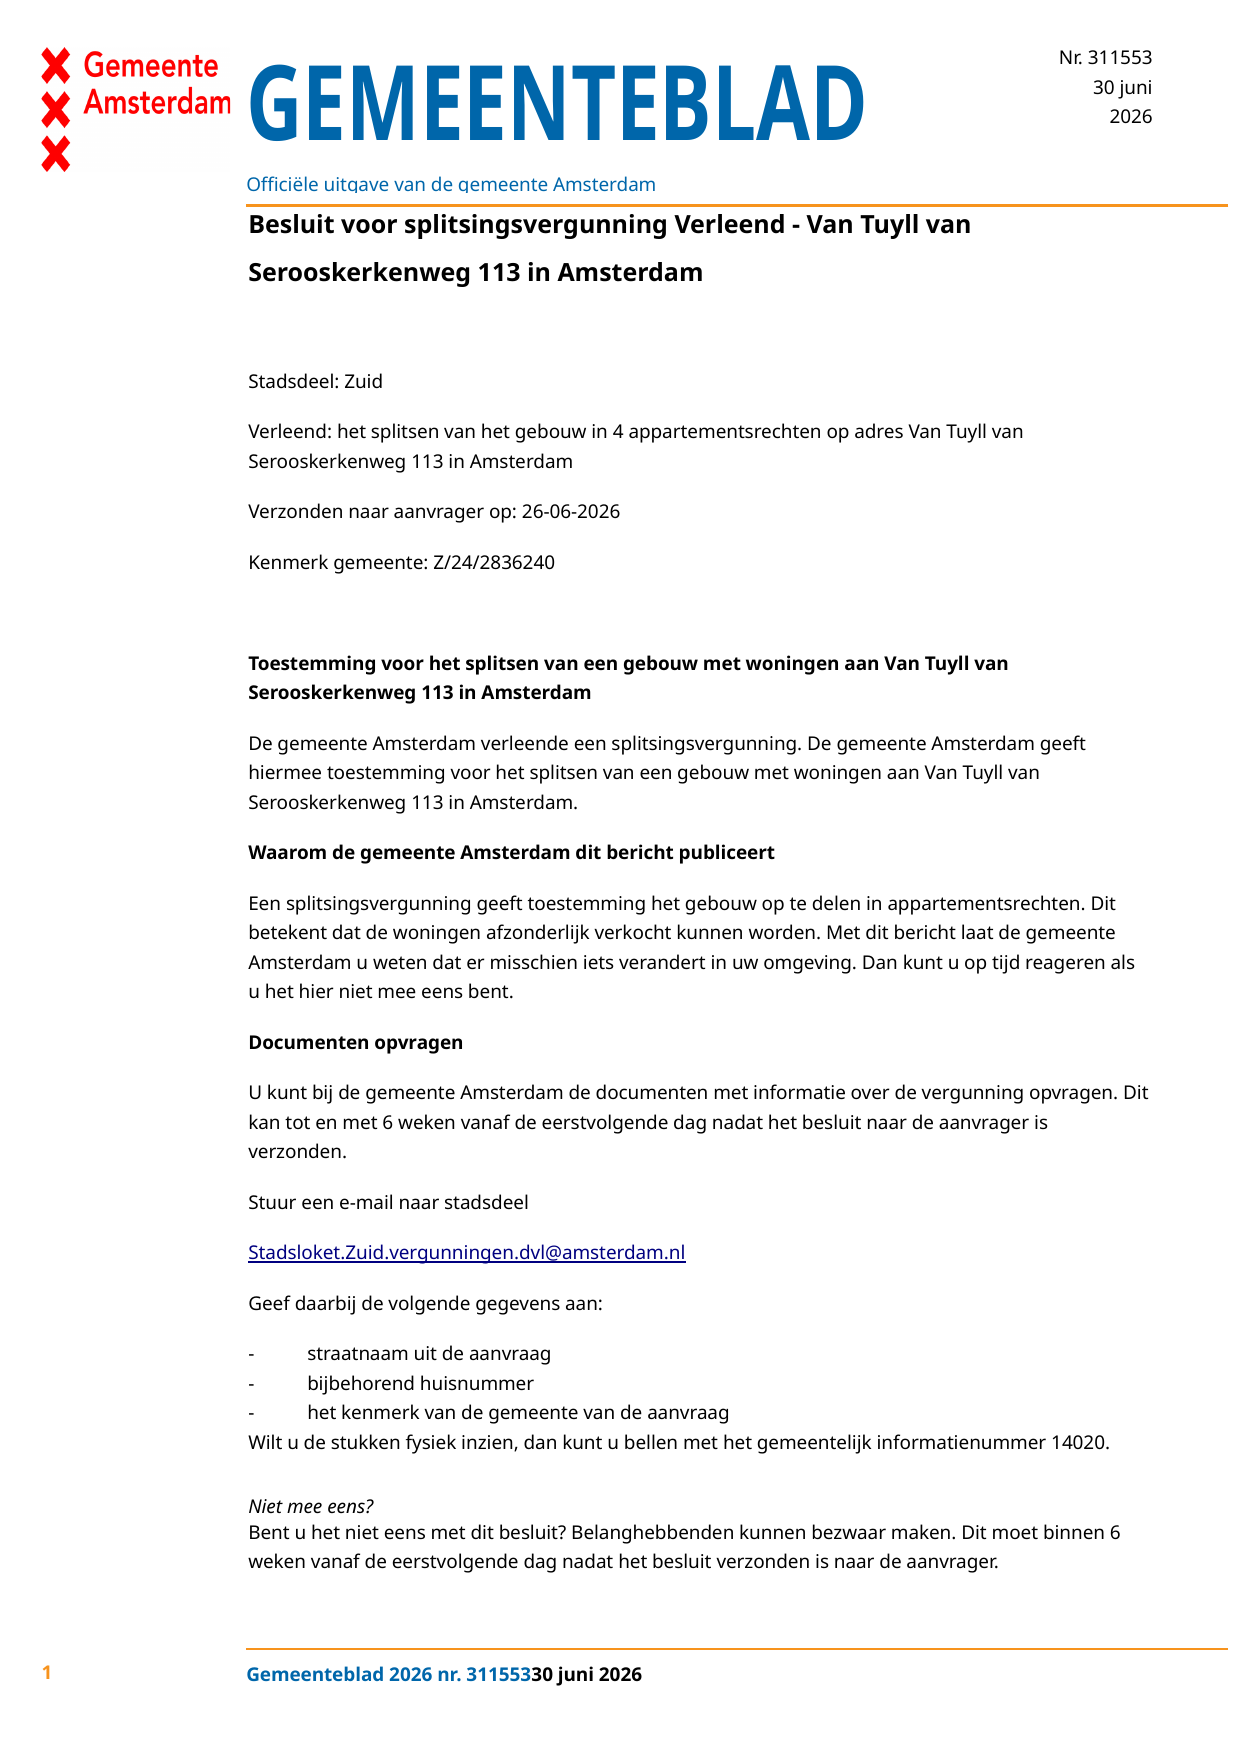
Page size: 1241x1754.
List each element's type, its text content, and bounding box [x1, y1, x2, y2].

text Stadsdeel: Zuid [248, 368, 1152, 394]
picture [41, 47, 231, 172]
list straatnaam uit de aanvraag [248, 1340, 1152, 1366]
text Verzonden naar aanvrager op: 26-06-2026 [248, 499, 1152, 524]
list bijbehorend huisnummer [248, 1370, 1152, 1396]
text Wilt u de stukken fysiek inzien, dan kunt u bellen met het gemeentelijk informatienummer 14020. [248, 1429, 1152, 1455]
text Waarom de gemeente Amsterdam dit bericht publiceert [248, 839, 1152, 865]
text Bent u het niet eens met dit besluit? Belanghebbenden kunnen bezwaar maken. Dit moet binnen 6 weken vanaf de eerstvolgende dag nadat het besluit verzonden is naar de aanvrager. [248, 1519, 1152, 1574]
text Kenmerk gemeente: Z/24/2836240 [248, 549, 1152, 575]
text Niet mee eens? [248, 1493, 1152, 1519]
text Geef daarbij de volgende gegevens aan: [248, 1290, 1152, 1316]
text Een splitsingsvergunning geeft toestemming het gebouw op te delen in appartementsrechten. Dit betekent dat de woningen afzonderlijk verkocht kunnen worden. Met dit bericht laat de gemeente Amsterdam u weten dat er misschien iets verandert in uw omgeving. Dan kunt u op tijd reageren als u het hier niet mee eens bent. [248, 890, 1152, 1004]
text Verleend: het splitsen van het gebouw in 4 appartementsrechten op adres Van Tuyll van Serooskerkenweg 113 in Amsterdam [248, 419, 1152, 474]
text Besluit voor splitsingsvergunning Verleend - Van Tuyll van Serooskerkenweg 113 in Amsterdam [248, 207, 1152, 288]
text Documenten opvragen [248, 1029, 1152, 1055]
list het kenmerk van de gemeente van de aanvraag [248, 1399, 1152, 1425]
text Stadsloket.Zuid.vergunningen.dvl@amsterdam.nl [248, 1239, 1152, 1265]
text De gemeente Amsterdam verleende een splitsingsvergunning. De gemeente Amsterdam geeft hiermee toestemming voor het splitsen van een gebouw met woningen aan Van Tuyll van Serooskerkenweg 113 in Amsterdam. [248, 730, 1152, 815]
text Toestemming voor het splitsen van een gebouw met woningen aan Van Tuyll van Serooskerkenweg 113 in Amsterdam [248, 650, 1152, 705]
text U kunt bij de gemeente Amsterdam de documenten met informatie over de vergunning opvragen. Dit kan tot en met 6 weken vanaf de eerstvolgende dag nadat het besluit naar de aanvrager is verzonden. [248, 1079, 1152, 1164]
text Stuur een e-mail naar stadsdeel [248, 1189, 1152, 1215]
